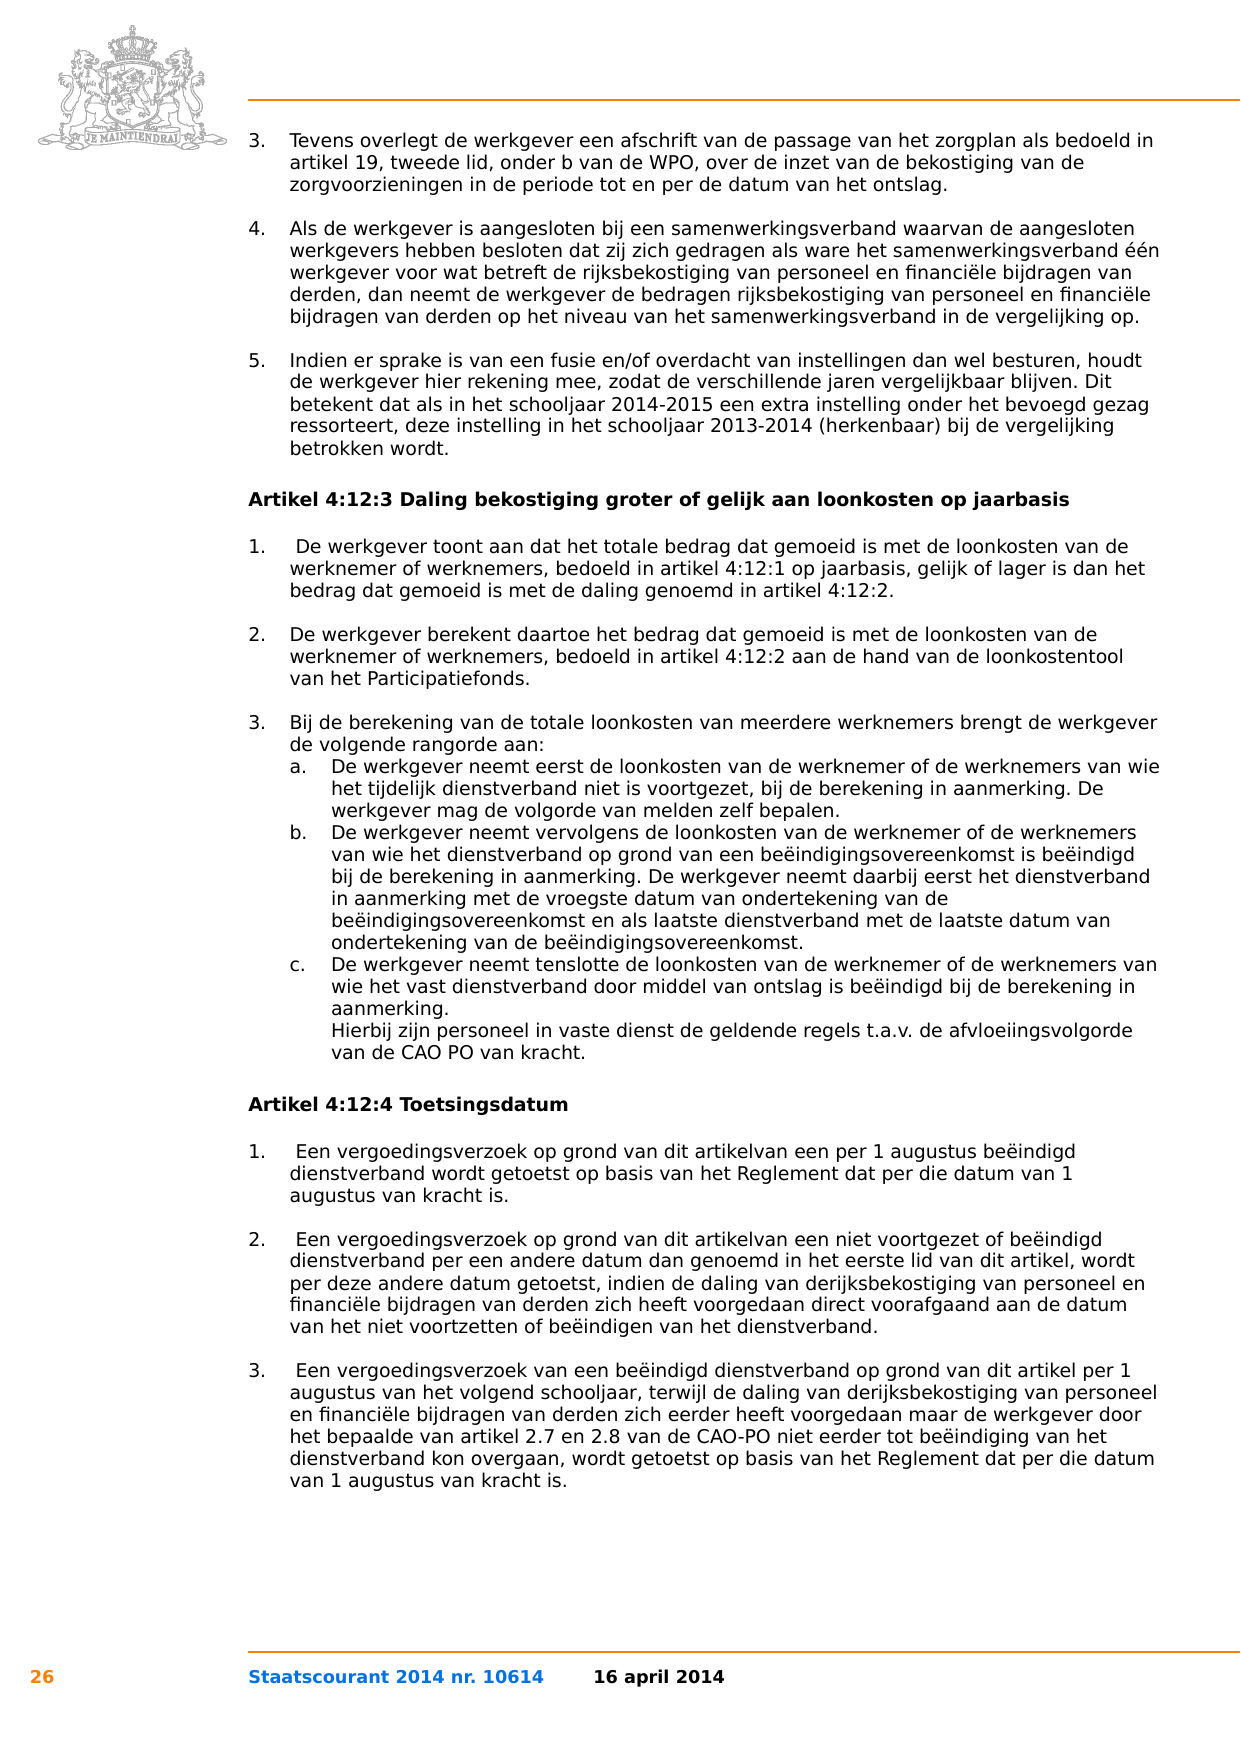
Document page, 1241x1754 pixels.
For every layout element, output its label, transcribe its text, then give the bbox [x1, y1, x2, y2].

text 5. Indien er sprake is van een fusie en/of overdacht van instellingen dan wel besturen, houdt de werkgever hier rekening mee, zodat de verschillende jaren vergelijkbaar blijven. Dit betekent dat als in het schooljaar 2014-2015 een extra instelling onder het bevoegd gezag ressorteert, deze instelling in het schooljaar 2013-2014 (herkenbaar) bij de vergelijking betrokken wordt. [248, 349, 1163, 459]
text 3. Een vergoedingsverzoek van een beëindigd dienstverband op grond van dit artikel per 1 augustus van het volgend schooljaar, terwijl de daling van derijksbekostiging van personeel en financiële bijdragen van derden zich eerder heeft voorgedaan maar de werkgever door het bepaalde van artikel 2.7 en 2.8 van de CAO-PO niet eerder tot beëindiging van het dienstverband kon overgaan, wordt getoetst op basis van het Reglement dat per die datum van 1 augustus van kracht is. [248, 1360, 1163, 1492]
text 1. De werkgever toont aan dat het totale bedrag dat gemoeid is met de loonkosten van de werknemer of werknemers, bedoeld in artikel 4:12:1 op jaarbasis, gelijk of lager is dan het bedrag dat gemoeid is met de daling genoemd in artikel 4:12:2. [248, 536, 1163, 602]
text 3. Tevens overlegt de werkgever een afschrift van de passage van het zorgplan als bedoeld in artikel 19, tweede lid, onder b van de WPO, over de inzet van de bekostiging van de zorgvoorzieningen in de periode tot en per de datum van het ontslag. [248, 130, 1163, 196]
text a. De werkgever neemt eerst de loonkosten van de werknemer of de werknemers van wie het tijdelijk dienstverband niet is voortgezet, bij de berekening in aanmerking. De werkgever mag de volgorde van melden zelf bepalen. [289, 756, 1163, 822]
text 1. Een vergoedingsverzoek op grond van dit artikelvan een per 1 augustus beëindigd dienstverband wordt getoetst op basis van het Reglement dat per die datum van 1 augustus van kracht is. [248, 1141, 1163, 1207]
text b. De werkgever neemt vervolgens de loonkosten van de werknemer of de werknemers van wie het dienstverband op grond van een beëindigingsovereenkomst is beëindigd bij de berekening in aanmerking. De werkgever neemt daarbij eerst het dienstverband in aanmerking met de vroegste datum van ondertekening van de beëindigingsovereenkomst en als laatste dienstverband met de laatste datum van ondertekening van de beëindigingsovereenkomst. [289, 822, 1163, 954]
text 4. Als de werkgever is aangesloten bij een samenwerkingsverband waarvan de aangesloten werkgevers hebben besloten dat zij zich gedragen als ware het samenwerkingsverband één werkgever voor wat betreft de rijksbekostiging van personeel en financiële bijdragen van derden, dan neemt de werkgever de bedragen rijksbekostiging van personeel en financiële bijdragen van derden op het niveau van het samenwerkingsverband in de vergelijking op. [248, 218, 1163, 328]
text 2. De werkgever berekent daartoe het bedrag dat gemoeid is met de loonkosten van de werknemer of werknemers, bedoeld in artikel 4:12:2 aan de hand van de loonkostentool van het Participatiefonds. [248, 624, 1163, 690]
subtitle Artikel 4:12:4 Toetsingsdatum [248, 1094, 1163, 1116]
subtitle Artikel 4:12:3 Daling bekostiging groter of gelijk aan loonkosten op jaarbasis [248, 489, 1163, 511]
text Hierbij zijn personeel in vaste dienst de geldende regels t.a.v. de afvloeiingsvolgorde van de CAO PO van kracht. [331, 1020, 1163, 1064]
text 2. Een vergoedingsverzoek op grond van dit artikelvan een niet voortgezet of beëindigd dienstverband per een andere datum dan genoemd in het eerste lid van dit artikel, wordt per deze andere datum getoetst, indien de daling van derijksbekostiging van personeel en financiële bijdragen van derden zich heeft voorgedaan direct voorafgaand aan de datum van het niet voortzetten of beëindigen van het dienstverband. [248, 1228, 1163, 1338]
text 3. Bij de berekening van de totale loonkosten van meerdere werknemers brengt de werkgever de volgende rangorde aan: [248, 712, 1163, 756]
picture [38, 25, 227, 150]
text c. De werkgever neemt tenslotte de loonkosten van de werknemer of de werknemers van wie het vast dienstverband door middel van ontslag is beëindigd bij de berekening in aanmerking. [289, 954, 1163, 1020]
